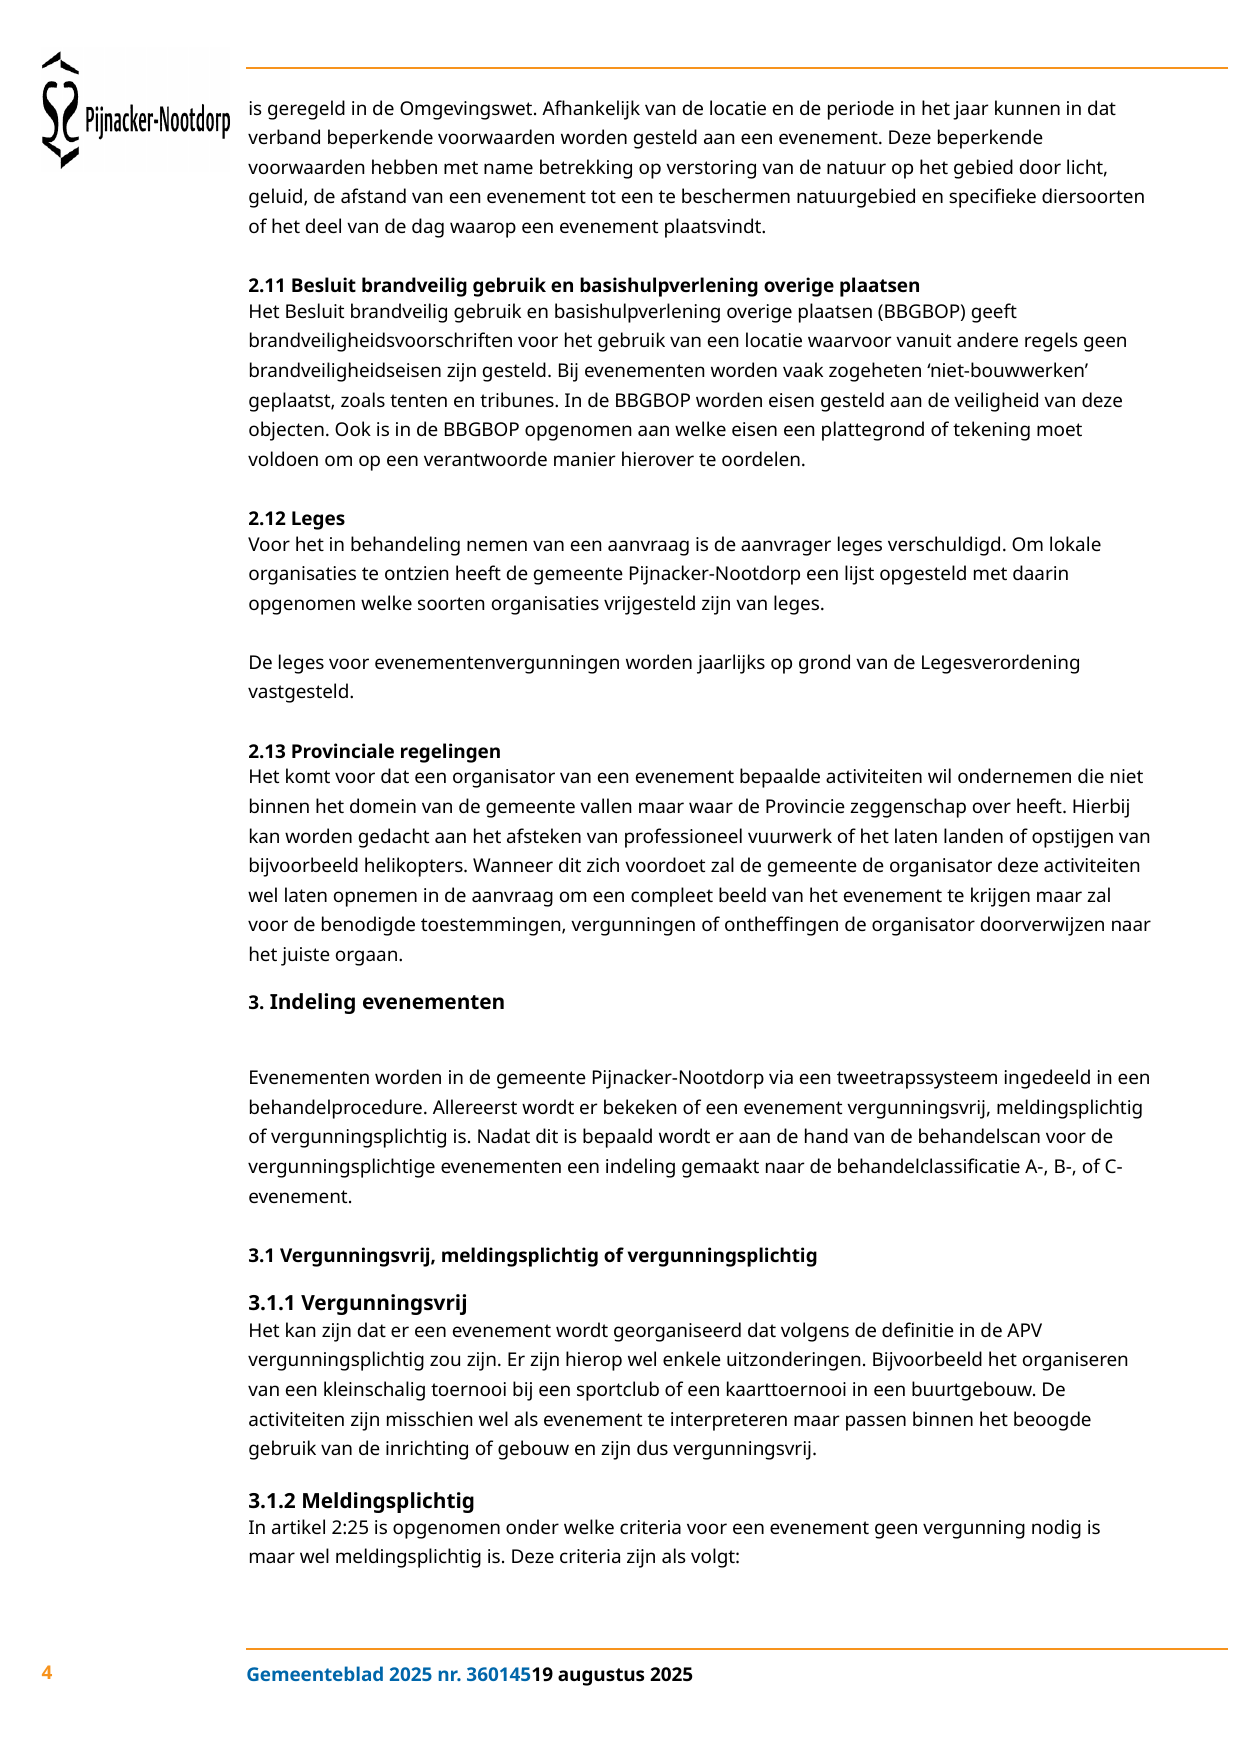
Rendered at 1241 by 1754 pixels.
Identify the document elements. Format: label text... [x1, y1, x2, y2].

text is geregeld in de Omgevingswet. Afhankelijk van de locatie en de periode in het jaar kunnen in dat verband beperkende voorwaarden worden gesteld aan een evenement. Deze beperkende voorwaarden hebben met name betrekking op verstoring van de natuur op het gebied door licht, geluid, de afstand van een evenement tot een te beschermen natuurgebied en specifieke diersoorten of het deel van de dag waarop een evenement plaatsvindt. [248, 95, 1152, 239]
text Het komt voor dat een organisator van een evenement bepaalde activiteiten wil ondernemen die niet binnen het domein van de gemeente vallen maar waar de Provincie zeggenschap over heeft. Hierbij kan worden gedacht aan het afsteken van professioneel vuurwerk of het laten landen of opstijgen van bijvoorbeeld helikopters. Wanneer dit zich voordoet zal de gemeente de organisator deze activiteiten wel laten opnemen in de aanvraag om een compleet beeld van het evenement te krijgen maar zal voor de benodigde toestemmingen, vergunningen of ontheffingen de organisator doorverwijzen naar het juiste orgaan. [248, 764, 1152, 967]
text In artikel 2:25 is opgenomen onder welke criteria voor een evenement geen vergunning nodig is maar wel meldingsplichtig is. Deze criteria zijn als volgt: [248, 1514, 1152, 1569]
text Voor het in behandeling nemen van een aanvraag is de aanvrager leges verschuldigd. Om lokale organisaties te ontzien heeft de gemeente Pijnacker-Nootdorp een lijst opgesteld met daarin opgenomen welke soorten organisaties vrijgesteld zijn van leges. [248, 531, 1152, 616]
picture [41, 47, 231, 172]
text Het kan zijn dat er een evenement wordt georganiseerd dat volgens de definitie in de APV vergunningsplichtig zou zijn. Er zijn hierop wel enkele uitzonderingen. Bijvoorbeeld het organiseren van een kleinschalig toernooi bij een sportclub of een kaarttoernooi in een buurtgebouw. De activiteiten zijn misschien wel als evenement te interpreteren maar passen binnen het beoogde gebruik van de inrichting of gebouw en zijn dus vergunningsvrij. [248, 1317, 1152, 1461]
text 2.11 Besluit brandveilig gebruik en basishulpverlening overige plaatsen [248, 272, 1152, 298]
text 3.1.2 Meldingsplichtig [248, 1486, 1152, 1514]
text De leges voor evenementenvergunningen worden jaarlijks op grond van de Legesverordening vastgesteld. [248, 649, 1152, 704]
text 2.12 Leges [248, 505, 1152, 531]
text 3.1.1 Vergunningsvrij [248, 1288, 1152, 1317]
text Het Besluit brandveilig gebruik en basishulpverlening overige plaatsen (BBGBOP) geeft brandveiligheidsvoorschriften voor het gebruik van een locatie waarvoor vanuit andere regels geen brandveiligheidseisen zijn gesteld. Bij evenementen worden vaak zogeheten ‘niet-bouwwerken’ geplaatst, zoals tenten en tribunes. In de BBGBOP worden eisen gesteld aan de veiligheid van deze objecten. Ook is in de BBGBOP opgenomen aan welke eisen een plattegrond of tekening moet voldoen om op een verantwoorde manier hierover te oordelen. [248, 298, 1152, 472]
text 2.13 Provinciale regelingen [248, 738, 1152, 764]
text Evenementen worden in de gemeente Pijnacker-Nootdorp via een tweetrapssysteem ingedeeld in een behandelprocedure. Allereerst wordt er bekeken of een evenement vergunningsvrij, meldingsplichtig of vergunningsplichtig is. Nadat dit is bepaald wordt er aan de hand van de behandelscan voor de vergunningsplichtige evenementen een indeling gemaakt naar de behandelclassificatie A-, B-, of C-evenement. [248, 1064, 1152, 1208]
text 3. Indeling evenementen [248, 987, 1152, 1015]
text 3.1 Vergunningsvrij, meldingsplichtig of vergunningsplichtig [248, 1242, 1152, 1268]
